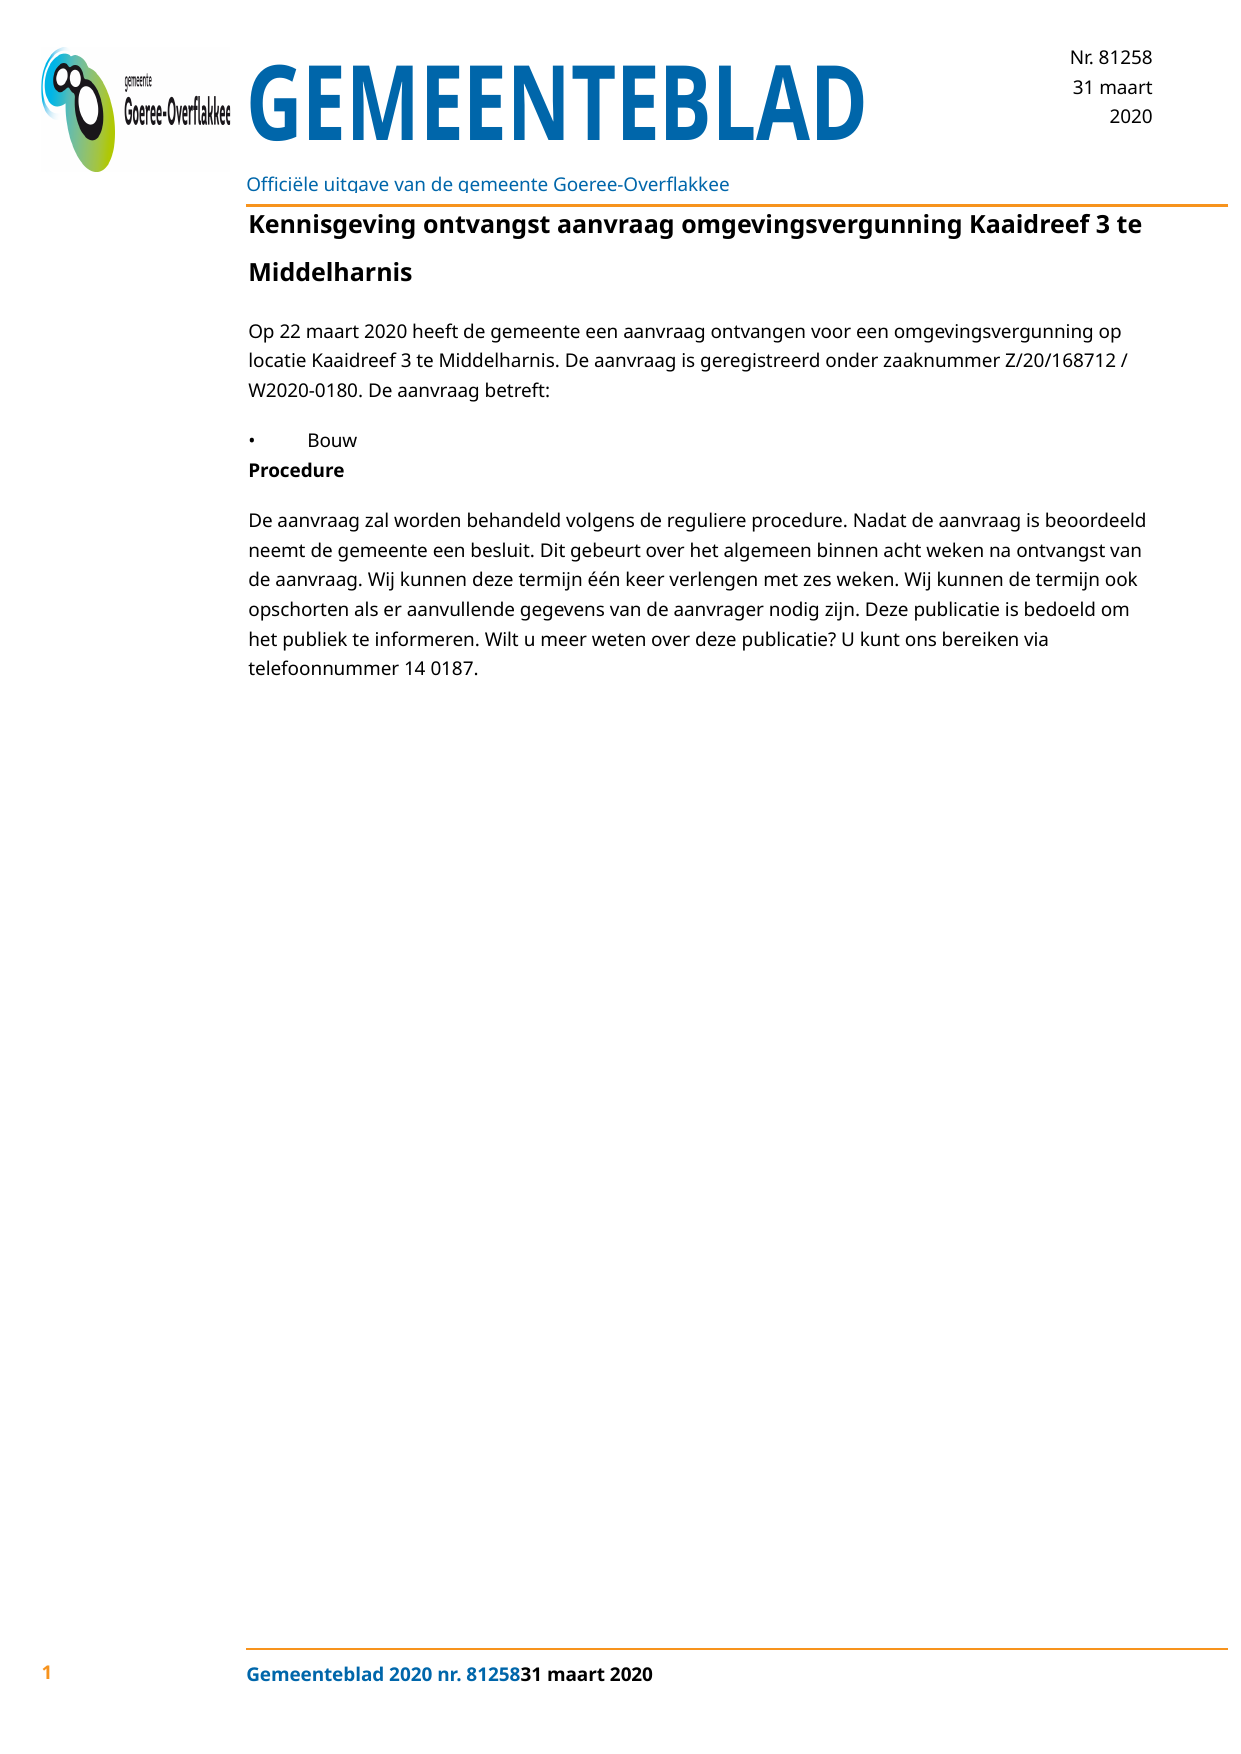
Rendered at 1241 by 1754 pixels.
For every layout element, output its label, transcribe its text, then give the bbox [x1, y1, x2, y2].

text Op 22 maart 2020 heeft de gemeente een aanvraag ontvangen voor een omgevingsvergunning op locatie Kaaidreef 3 te Middelharnis. De aanvraag is geregistreerd onder zaaknummer Z/20/168712 / W2020-0180. De aanvraag betreft: [248, 318, 1152, 403]
text Kennisgeving ontvangst aanvraag omgevingsvergunning Kaaidreef 3 te Middelharnis [248, 207, 1152, 288]
text De aanvraag zal worden behandeld volgens de reguliere procedure. Nadat de aanvraag is beoordeeld neemt de gemeente een besluit. Dit gebeurt over het algemeen binnen acht weken na ontvangst van de aanvraag. Wij kunnen deze termijn één keer verlengen met zes weken. Wij kunnen de termijn ook opschorten als er aanvullende gegevens van de aanvrager nodig zijn. Deze publicatie is bedoeld om het publiek te informeren. Wilt u meer weten over deze publicatie? U kunt ons bereiken via telefoonnummer 14 0187. [248, 507, 1152, 681]
text Procedure [248, 457, 1152, 483]
picture [41, 47, 231, 172]
list Bouw [248, 427, 1152, 453]
